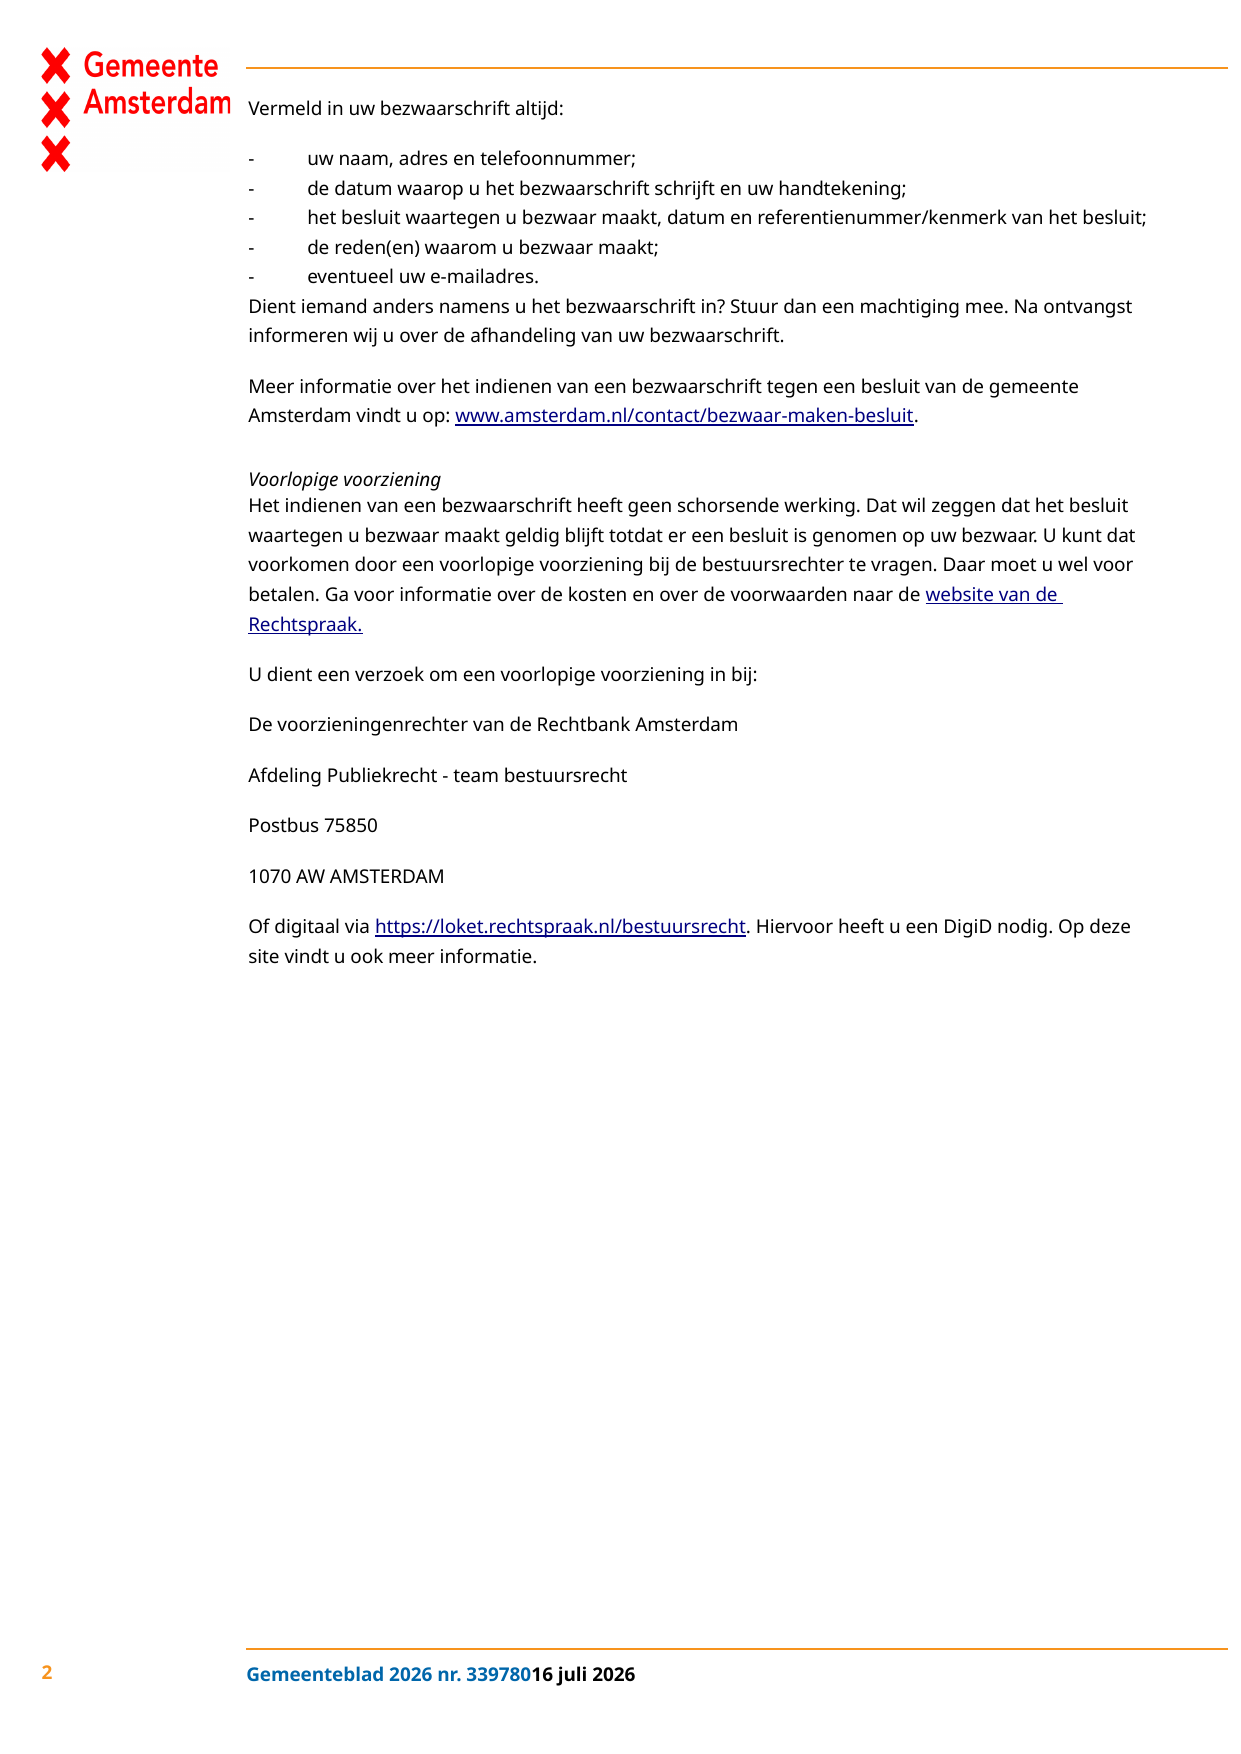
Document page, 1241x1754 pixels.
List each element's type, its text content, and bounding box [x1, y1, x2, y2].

list eventueel uw e-mailadres. [248, 263, 1152, 289]
list het besluit waartegen u bezwaar maakt, datum en referentienummer/kenmerk van het besluit; [248, 204, 1152, 230]
text Afdeling Publiekrecht - team bestuursrecht [248, 762, 1152, 788]
list de reden(en) waarom u bezwaar maakt; [248, 234, 1152, 260]
text Postbus 75850 [248, 812, 1152, 838]
text Vermeld in uw bezwaarschrift altijd: [248, 95, 1152, 121]
text De voorzieningenrechter van de Rechtbank Amsterdam [248, 712, 1152, 737]
text Voorlopige voorziening [248, 467, 1152, 492]
list de datum waarop u het bezwaarschrift schrijft en uw handtekening; [248, 175, 1152, 201]
text Dient iemand anders namens u het bezwaarschrift in? Stuur dan een machtiging mee. Na ontvangst informeren wij u over de afhandeling van uw bezwaarschrift. [248, 293, 1152, 348]
text Het indienen van een bezwaarschrift heeft geen schorsende werking. Dat wil zeggen dat het besluit waartegen u bezwaar maakt geldig blijft totdat er een besluit is genomen op uw bezwaar. U kunt dat voorkomen door een voorlopige voorziening bij de bestuursrechter te vragen. Daar moet u wel voor betalen. Ga voor informatie over de kosten en over de voorwaarden naar de website van de Rechtspraak. [248, 492, 1152, 636]
text U dient een verzoek om een voorlopige voorziening in bij: [248, 661, 1152, 687]
text Meer informatie over het indienen van een bezwaarschrift tegen een besluit van de gemeente Amsterdam vindt u op: www.amsterdam.nl/contact/bezwaar-maken-besluit. [248, 373, 1152, 428]
text 1070 AW AMSTERDAM [248, 863, 1152, 888]
list uw naam, adres en telefoonnummer; [248, 145, 1152, 171]
text Of digitaal via https://loket.rechtspraak.nl/bestuursrecht. Hiervoor heeft u een DigiD nodig. Op deze site vindt u ook meer informatie. [248, 913, 1152, 968]
picture [41, 47, 231, 172]
